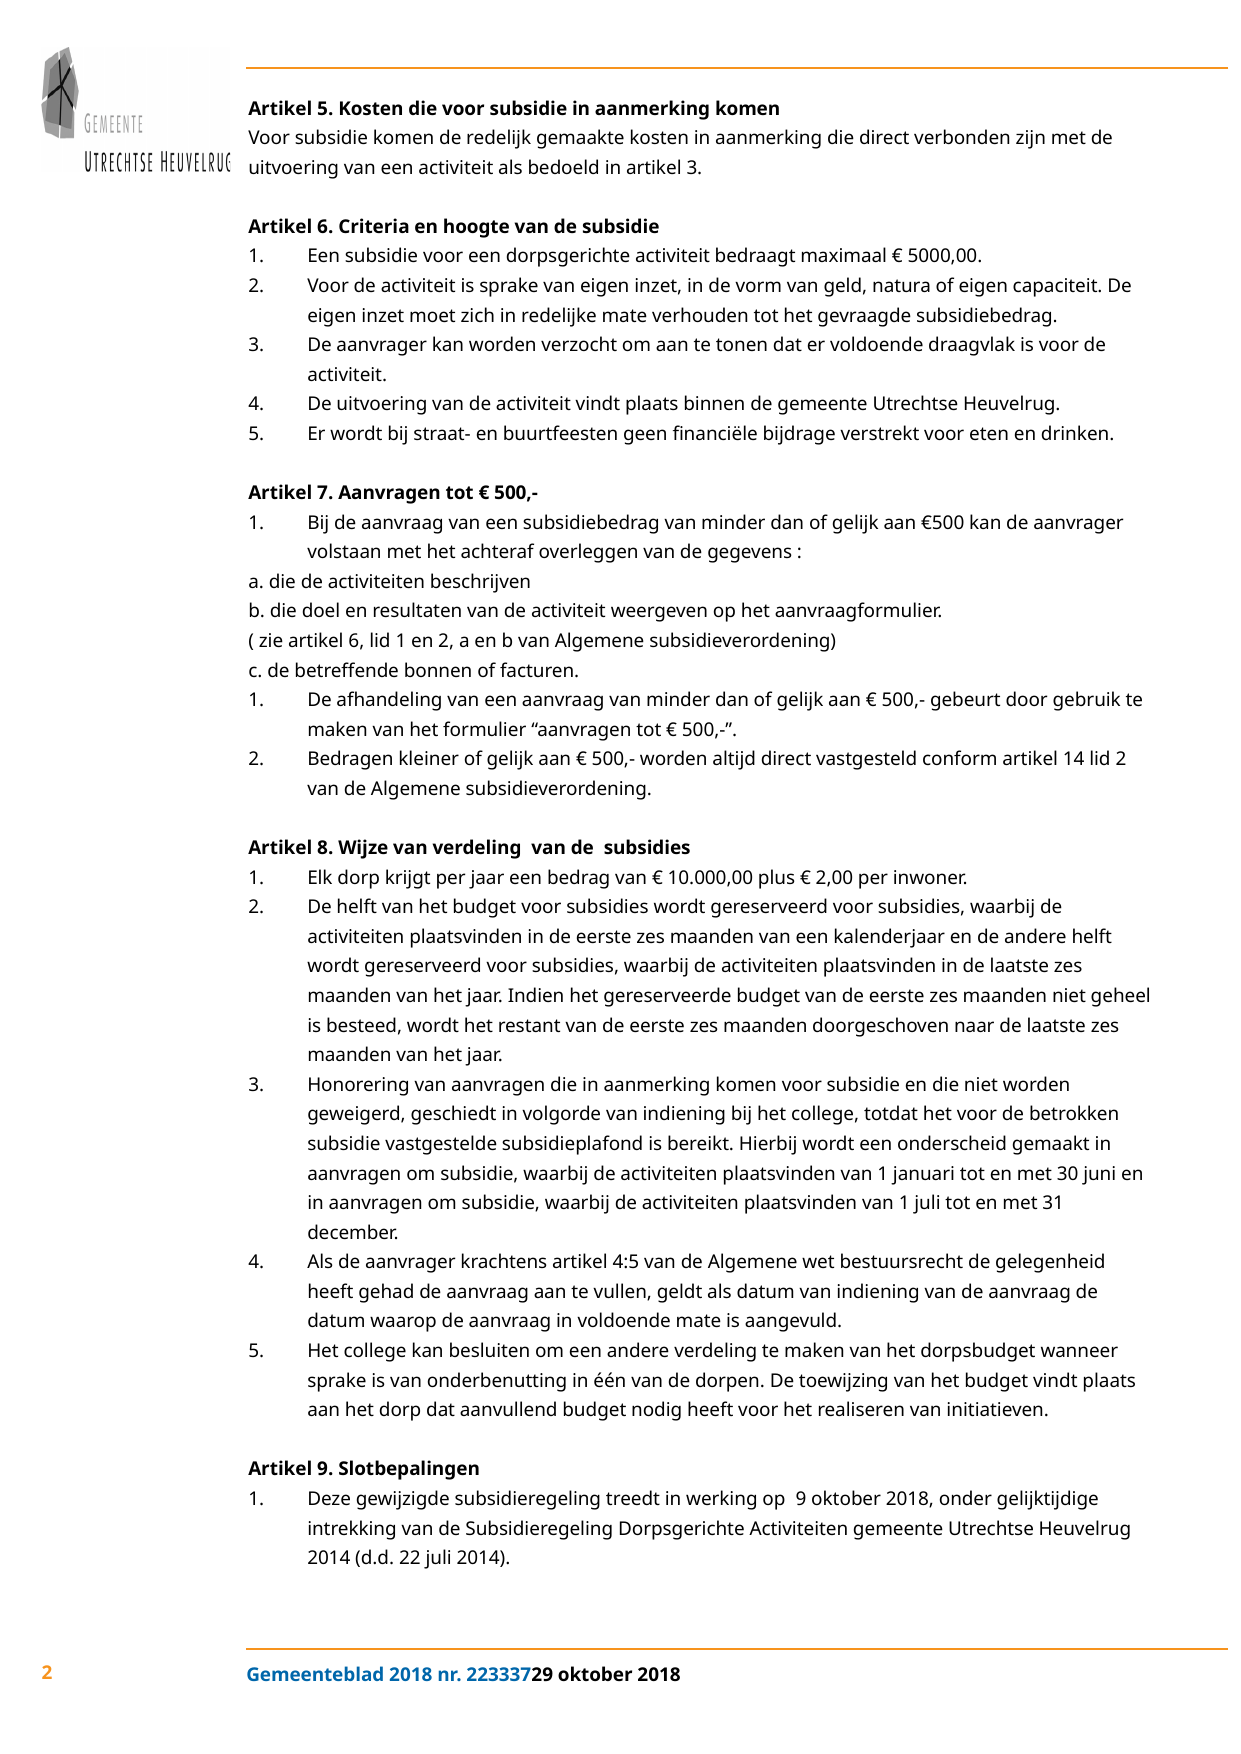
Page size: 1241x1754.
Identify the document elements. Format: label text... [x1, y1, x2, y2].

list Deze gewijzigde subsidieregeling treedt in werking op 9 oktober 2018, onder gelijktijdige intrekking van de Subsidieregeling Dorpsgerichte Activiteiten gemeente Utrechtse Heuvelrug 2014 (d.d. 22 juli 2014). [248, 1485, 1152, 1570]
list Elk dorp krijgt per jaar een bedrag van € 10.000,00 plus € 2,00 per inwoner. [248, 864, 1152, 890]
list De aanvrager kan worden verzocht om aan te tonen dat er voldoende draagvlak is voor de activiteit. [248, 331, 1152, 387]
list Bij de aanvraag van een subsidiebedrag van minder dan of gelijk aan €500 kan de aanvrager volstaan met het achteraf overleggen van de gegevens : [248, 509, 1152, 564]
list Het college kan besluiten om een andere verdeling te maken van het dorpsbudget wanneer sprake is van onderbenutting in één van de dorpen. De toewijzing van het budget vindt plaats aan het dorp dat aanvullend budget nodig heeft voor het realiseren van initiatieven. [248, 1337, 1152, 1422]
text Voor subsidie komen de redelijk gemaakte kosten in aanmerking die direct verbonden zijn met de uitvoering van een activiteit als bedoeld in artikel 3. [248, 124, 1152, 180]
list Voor de activiteit is sprake van eigen inzet, in de vorm van geld, natura of eigen capaciteit. De eigen inzet moet zich in redelijke mate verhouden tot het gevraagde subsidiebedrag. [248, 272, 1152, 328]
list Als de aanvrager krachtens artikel 4:5 van de Algemene wet bestuursrecht de gelegenheid heeft gehad de aanvraag aan te vullen, geldt als datum van indiening van de aanvraag de datum waarop de aanvraag in voldoende mate is aangevuld. [248, 1248, 1152, 1333]
list Er wordt bij straat- en buurtfeesten geen financiële bijdrage verstrekt voor eten en drinken. [248, 420, 1152, 446]
list Een subsidie voor een dorpsgerichte activiteit bedraagt maximaal € 5000,00. [248, 243, 1152, 268]
text Artikel 7. Aanvragen tot € 500,- [248, 479, 1152, 505]
text Artikel 8. Wijze van verdeling van de subsidies [248, 834, 1152, 860]
text Artikel 6. Criteria en hoogte van de subsidie [248, 213, 1152, 239]
text c. de betreffende bonnen of facturen. [248, 657, 1152, 683]
list Bedragen kleiner of gelijk aan € 500,- worden altijd direct vastgesteld conform artikel 14 lid 2 van de Algemene subsidieverordening. [248, 746, 1152, 801]
list Honorering van aanvragen die in aanmerking komen voor subsidie en die niet worden geweigerd, geschiedt in volgorde van indiening bij het college, totdat het voor de betrokken subsidie vastgestelde subsidieplafond is bereikt. Hierbij wordt een onderscheid gemaakt in aanvragen om subsidie, waarbij de activiteiten plaatsvinden van 1 januari tot en met 30 juni en in aanvragen om subsidie, waarbij de activiteiten plaatsvinden van 1 juli tot en met 31 december. [248, 1071, 1152, 1245]
text a. die de activiteiten beschrijven [248, 568, 1152, 594]
list De afhandeling van een aanvraag van minder dan of gelijk aan € 500,- gebeurt door gebruik te maken van het formulier “aanvragen tot € 500,-”. [248, 686, 1152, 742]
text b. die doel en resultaten van de activiteit weergeven op het aanvraagformulier. [248, 598, 1152, 623]
picture [41, 47, 231, 172]
text Artikel 5. Kosten die voor subsidie in aanmerking komen [248, 95, 1152, 121]
list De uitvoering van de activiteit vindt plaats binnen de gemeente Utrechtse Heuvelrug. [248, 391, 1152, 416]
text ( zie artikel 6, lid 1 en 2, a en b van Algemene subsidieverordening) [248, 627, 1152, 653]
text Artikel 9. Slotbepalingen [248, 1456, 1152, 1481]
list De helft van het budget voor subsidies wordt gereserveerd voor subsidies, waarbij de activiteiten plaatsvinden in de eerste zes maanden van een kalenderjaar en de andere helft wordt gereserveerd voor subsidies, waarbij de activiteiten plaatsvinden in de laatste zes maanden van het jaar. Indien het gereserveerde budget van de eerste zes maanden niet geheel is besteed, wordt het restant van de eerste zes maanden doorgeschoven naar de laatste zes maanden van het jaar. [248, 893, 1152, 1067]
